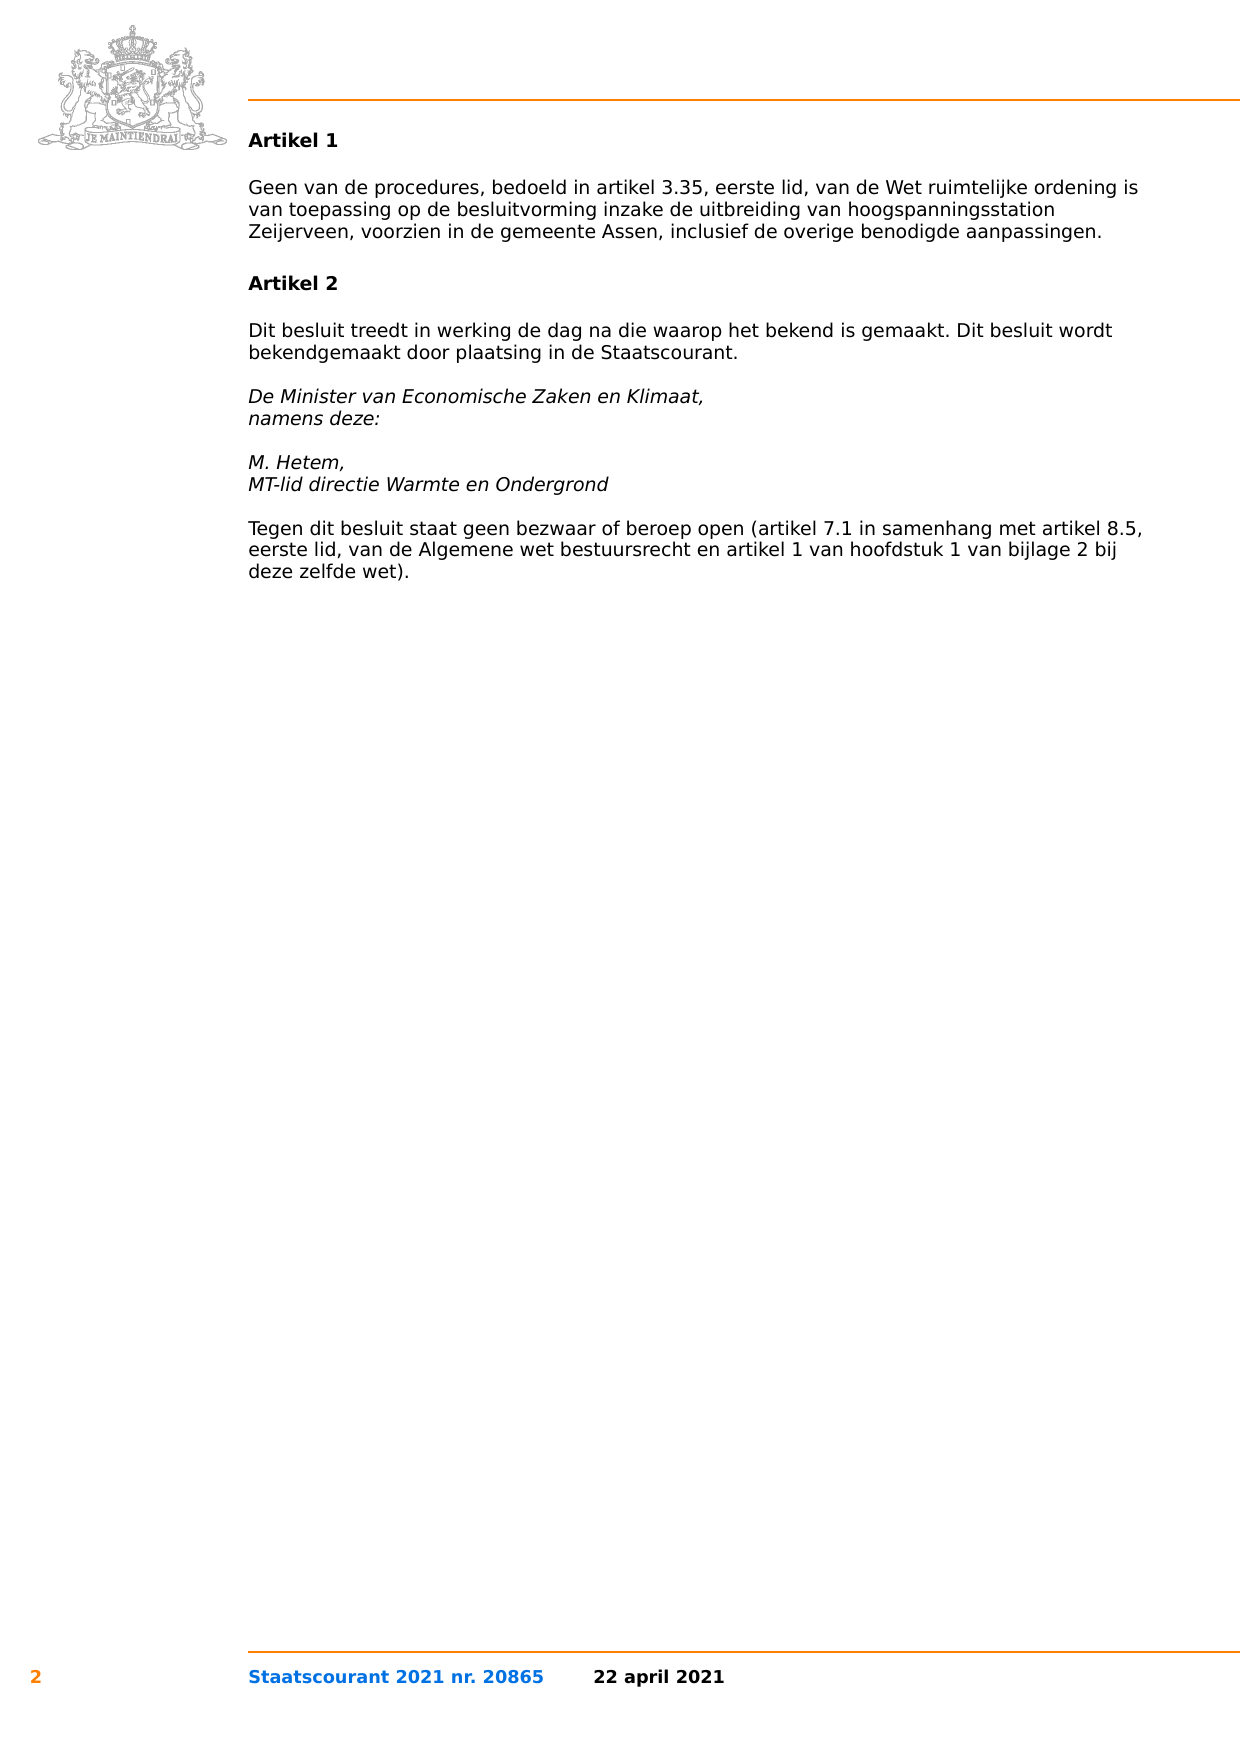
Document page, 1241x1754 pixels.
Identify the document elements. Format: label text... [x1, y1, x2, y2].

text De Minister van Economische Zaken en Klimaat, namens deze: M. Hetem, MT-lid directie Warmte en Ondergrond [248, 386, 1163, 496]
subtitle Artikel 1 [248, 130, 1163, 152]
text Geen van de procedures, bedoeld in artikel 3.35, eerste lid, van de Wet ruimtelijke ordening is van toepassing op de besluitvorming inzake de uitbreiding van hoogspanningsstation Zeijerveen, voorzien in de gemeente Assen, inclusief de overige benodigde aanpassingen. [248, 177, 1163, 243]
text Dit besluit treedt in werking de dag na die waarop het bekend is gemaakt. Dit besluit wordt bekendgemaakt door plaatsing in de Staatscourant. [248, 320, 1163, 364]
text Tegen dit besluit staat geen bezwaar of beroep open (artikel 7.1 in samenhang met artikel 8.5, eerste lid, van de Algemene wet bestuursrecht en artikel 1 van hoofdstuk 1 van bijlage 2 bij deze zelfde wet). [248, 517, 1163, 583]
subtitle Artikel 2 [248, 273, 1163, 295]
picture [38, 25, 227, 150]
